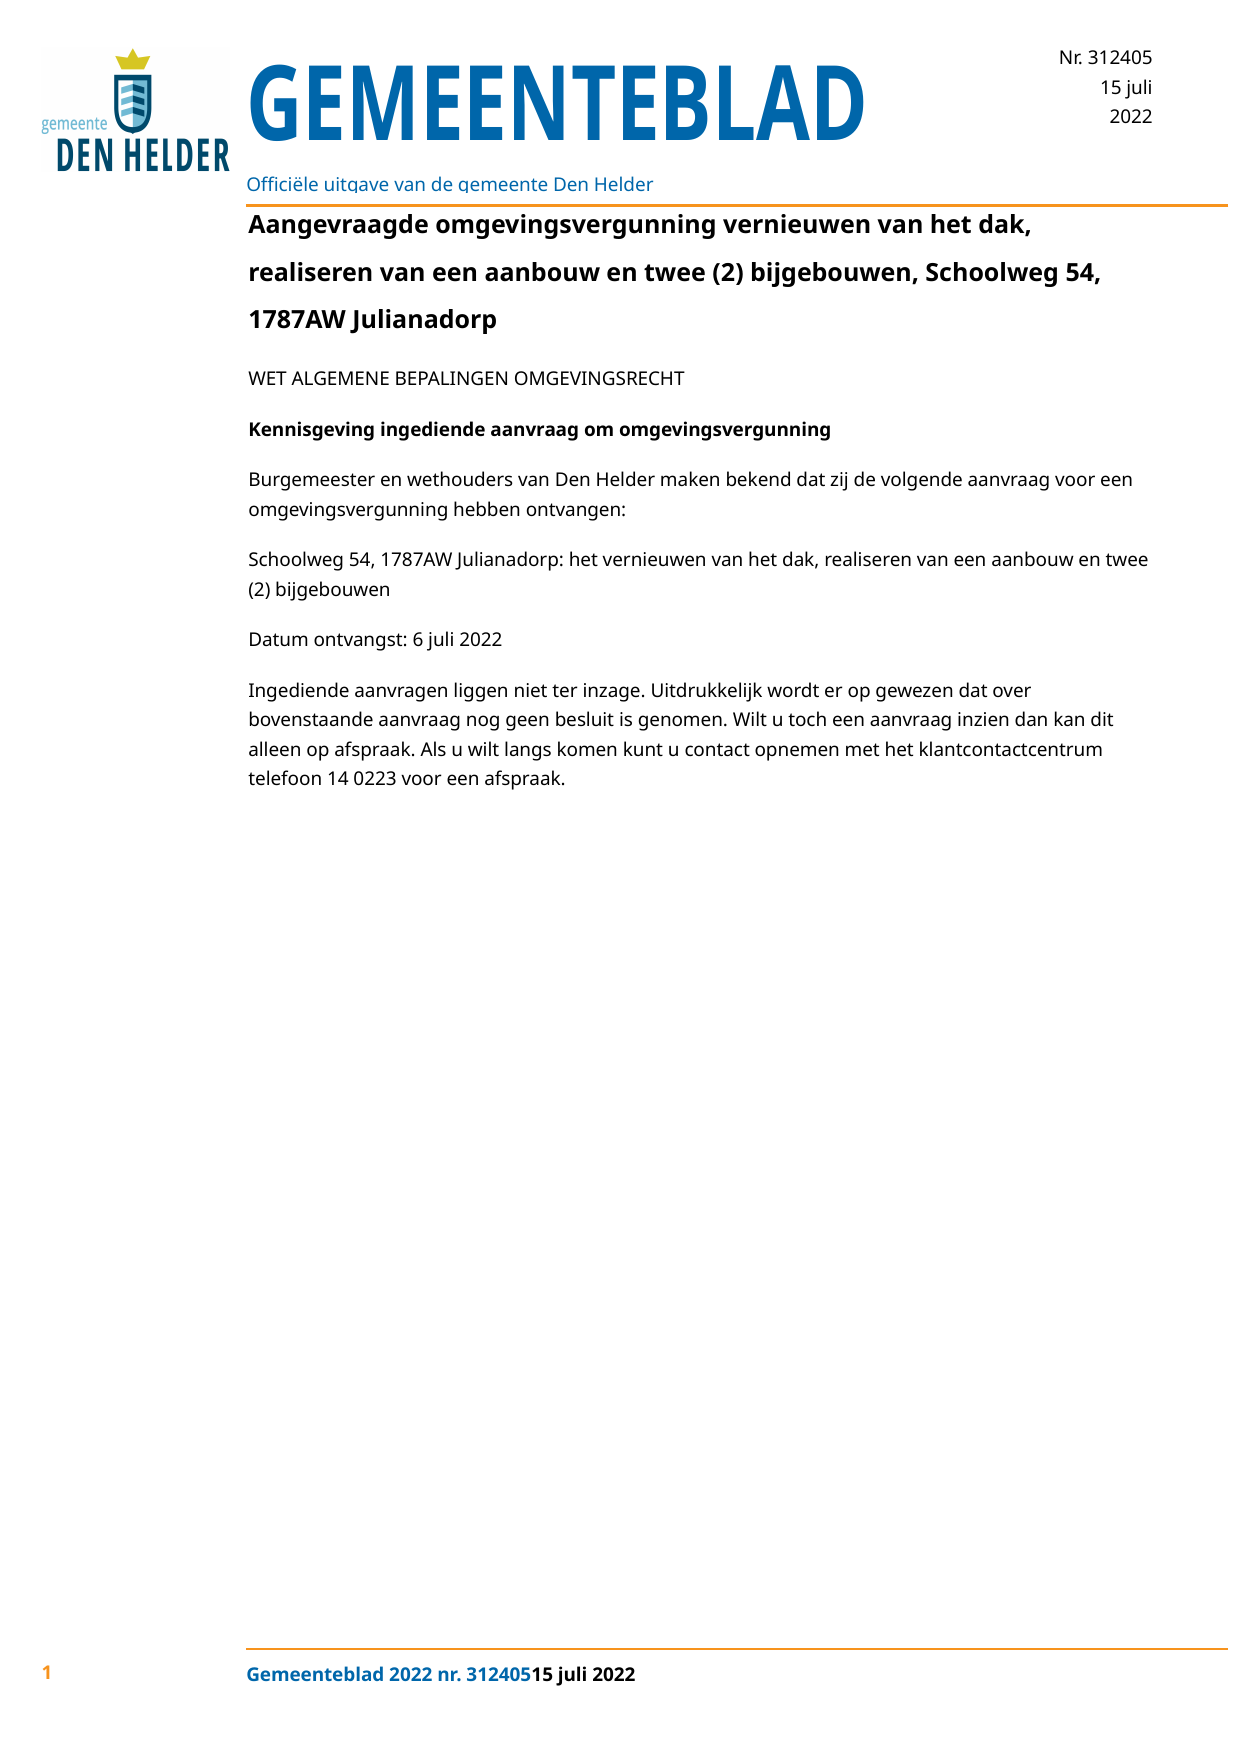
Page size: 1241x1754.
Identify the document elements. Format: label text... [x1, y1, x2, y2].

picture [220, 160, 224, 172]
picture [63, 144, 68, 165]
text Aangevraagde omgevingsvergunning vernieuwen van het dak, realiseren van een aanbouw en twee (2) bijgebouwen, Schoolweg 54, 1787AW Julianadorp [248, 207, 1152, 336]
text Burgemeester en wethouders van Den Helder maken bekend dat zij de volgende aanvraag voor een omgevingsvergunning hebben ontvangen: [248, 466, 1152, 522]
picture [100, 154, 106, 172]
text Schoolweg 54, 1787AW Julianadorp: het vernieuwen van het dak, realiseren van een aanbouw en twee (2) bijgebouwen [248, 546, 1152, 602]
picture [182, 144, 187, 165]
text WET ALGEMENE BEPALINGEN OMGEVINGSRECHT [248, 366, 1152, 391]
text Kennisgeving ingediende aanvraag om omgevingsvergunning [248, 416, 1152, 442]
picture [130, 157, 135, 172]
picture [41, 47, 231, 172]
text Ingediende aanvragen liggen niet ter inzage. Uitdrukkelijk wordt er op gewezen dat over bovenstaande aanvraag nog geen besluit is genomen. Wilt u toch een aanvraag inzien dan kan dit alleen op afspraak. Als u wilt langs komen kunt u contact opnemen met het klantcontactcentrum telefoon 14 0223 voor een afspraak. [248, 677, 1152, 791]
text Datum ontvangst: 6 juli 2022 [248, 626, 1152, 652]
